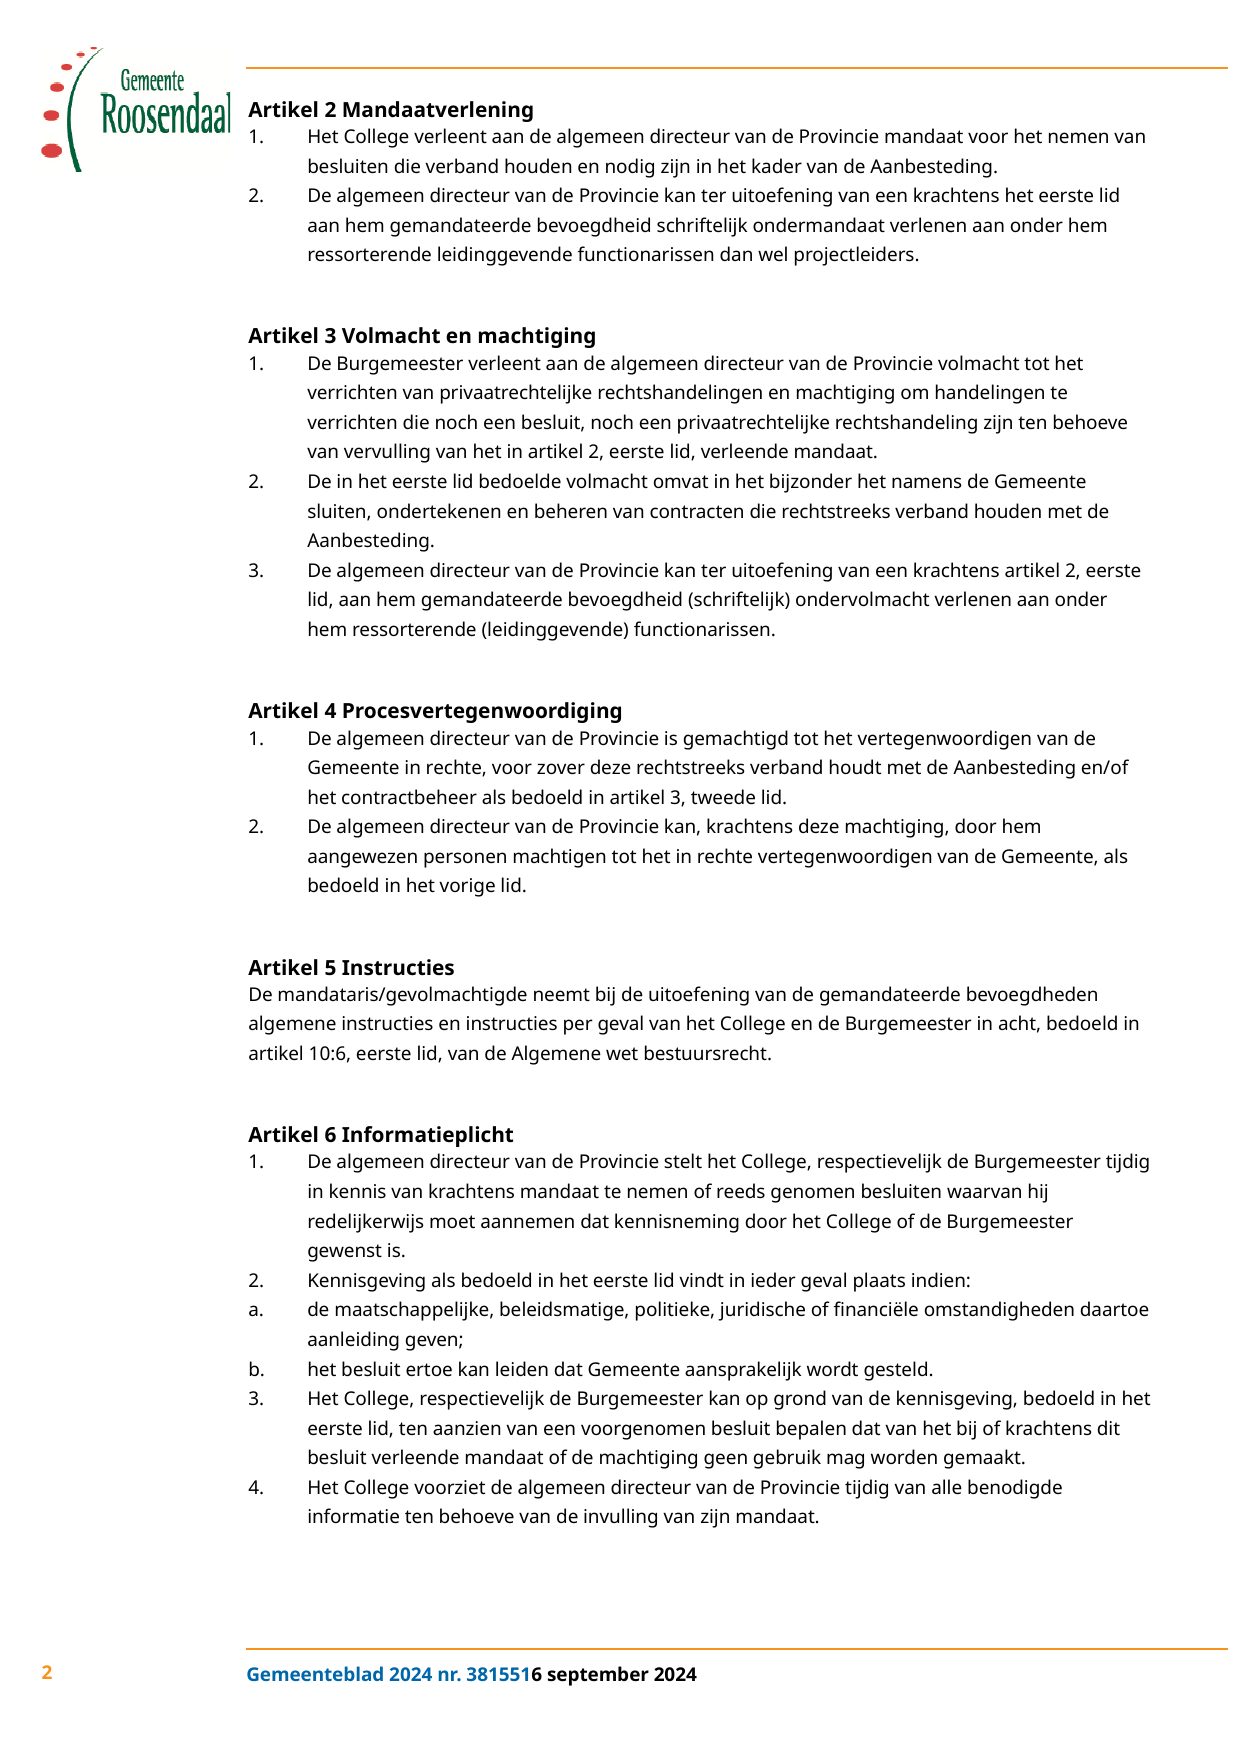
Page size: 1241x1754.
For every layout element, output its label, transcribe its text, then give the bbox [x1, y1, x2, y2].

list De algemeen directeur van de Provincie kan ter uitoefening van een krachtens het eerste lid aan hem gemandateerde bevoegdheid schriftelijk ondermandaat verlenen aan onder hem ressorterende leidinggevende functionarissen dan wel projectleiders. [248, 182, 1152, 267]
picture [41, 47, 231, 172]
text Artikel 6 Informatieplicht [248, 1120, 1152, 1149]
list de maatschappelijke, beleidsmatige, politieke, juridische of financiële omstandigheden daartoe aanleiding geven; [248, 1297, 1152, 1352]
list het besluit ertoe kan leiden dat Gemeente aansprakelijk wordt gesteld. [248, 1356, 1152, 1381]
text Artikel 4 Procesvertegenwoordiging [248, 696, 1152, 725]
list De algemeen directeur van de Provincie stelt het College, respectievelijk de Burgemeester tijdig in kennis van krachtens mandaat te nemen of reeds genomen besluiten waarvan hij redelijkerwijs moet aannemen dat kennisneming door het College of de Burgemeester gewenst is. [248, 1149, 1152, 1263]
text Artikel 2 Mandaatverlening [248, 95, 1152, 123]
list De algemeen directeur van de Provincie kan, krachtens deze machtiging, door hem aangewezen personen machtigen tot het in rechte vertegenwoordigen van de Gemeente, als bedoeld in het vorige lid. [248, 813, 1152, 898]
list De algemeen directeur van de Provincie kan ter uitoefening van een krachtens artikel 2, eerste lid, aan hem gemandateerde bevoegdheid (schriftelijk) ondervolmacht verlenen aan onder hem ressorterende (leidinggevende) functionarissen. [248, 557, 1152, 642]
list De Burgemeester verleent aan de algemeen directeur van de Provincie volmacht tot het verrichten van privaatrechtelijke rechtshandelingen en machtiging om handelingen te verrichten die noch een besluit, noch een privaatrechtelijke rechtshandeling zijn ten behoeve van vervulling van het in artikel 2, eerste lid, verleende mandaat. [248, 350, 1152, 464]
text Artikel 3 Volmacht en machtiging [248, 322, 1152, 350]
list Kennisgeving als bedoeld in het eerste lid vindt in ieder geval plaats indien: [248, 1267, 1152, 1293]
list Het College, respectievelijk de Burgemeester kan op grond van de kennisgeving, bedoeld in het eerste lid, ten aanzien van een voorgenomen besluit bepalen dat van het bij of krachtens dit besluit verleende mandaat of de machtiging geen gebruik mag worden gemaakt. [248, 1385, 1152, 1470]
list Het College verleent aan de algemeen directeur van de Provincie mandaat voor het nemen van besluiten die verband houden en nodig zijn in het kader van de Aanbesteding. [248, 123, 1152, 178]
list Het College voorziet de algemeen directeur van de Provincie tijdig van alle benodigde informatie ten behoeve van de invulling van zijn mandaat. [248, 1474, 1152, 1529]
list De algemeen directeur van de Provincie is gemachtigd tot het vertegenwoordigen van de Gemeente in rechte, voor zover deze rechtstreeks verband houdt met de Aanbesteding en/of het contractbeheer als bedoeld in artikel 3, tweede lid. [248, 725, 1152, 809]
text Artikel 5 Instructies [248, 953, 1152, 981]
list De in het eerste lid bedoelde volmacht omvat in het bijzonder het namens de Gemeente sluiten, ondertekenen en beheren van contracten die rechtstreeks verband houden met de Aanbesteding. [248, 468, 1152, 553]
text De mandataris/gevolmachtigde neemt bij de uitoefening van de gemandateerde bevoegdheden algemene instructies en instructies per geval van het College en de Burgemeester in acht, bedoeld in artikel 10:6, eerste lid, van de Algemene wet bestuursrecht. [248, 981, 1152, 1066]
